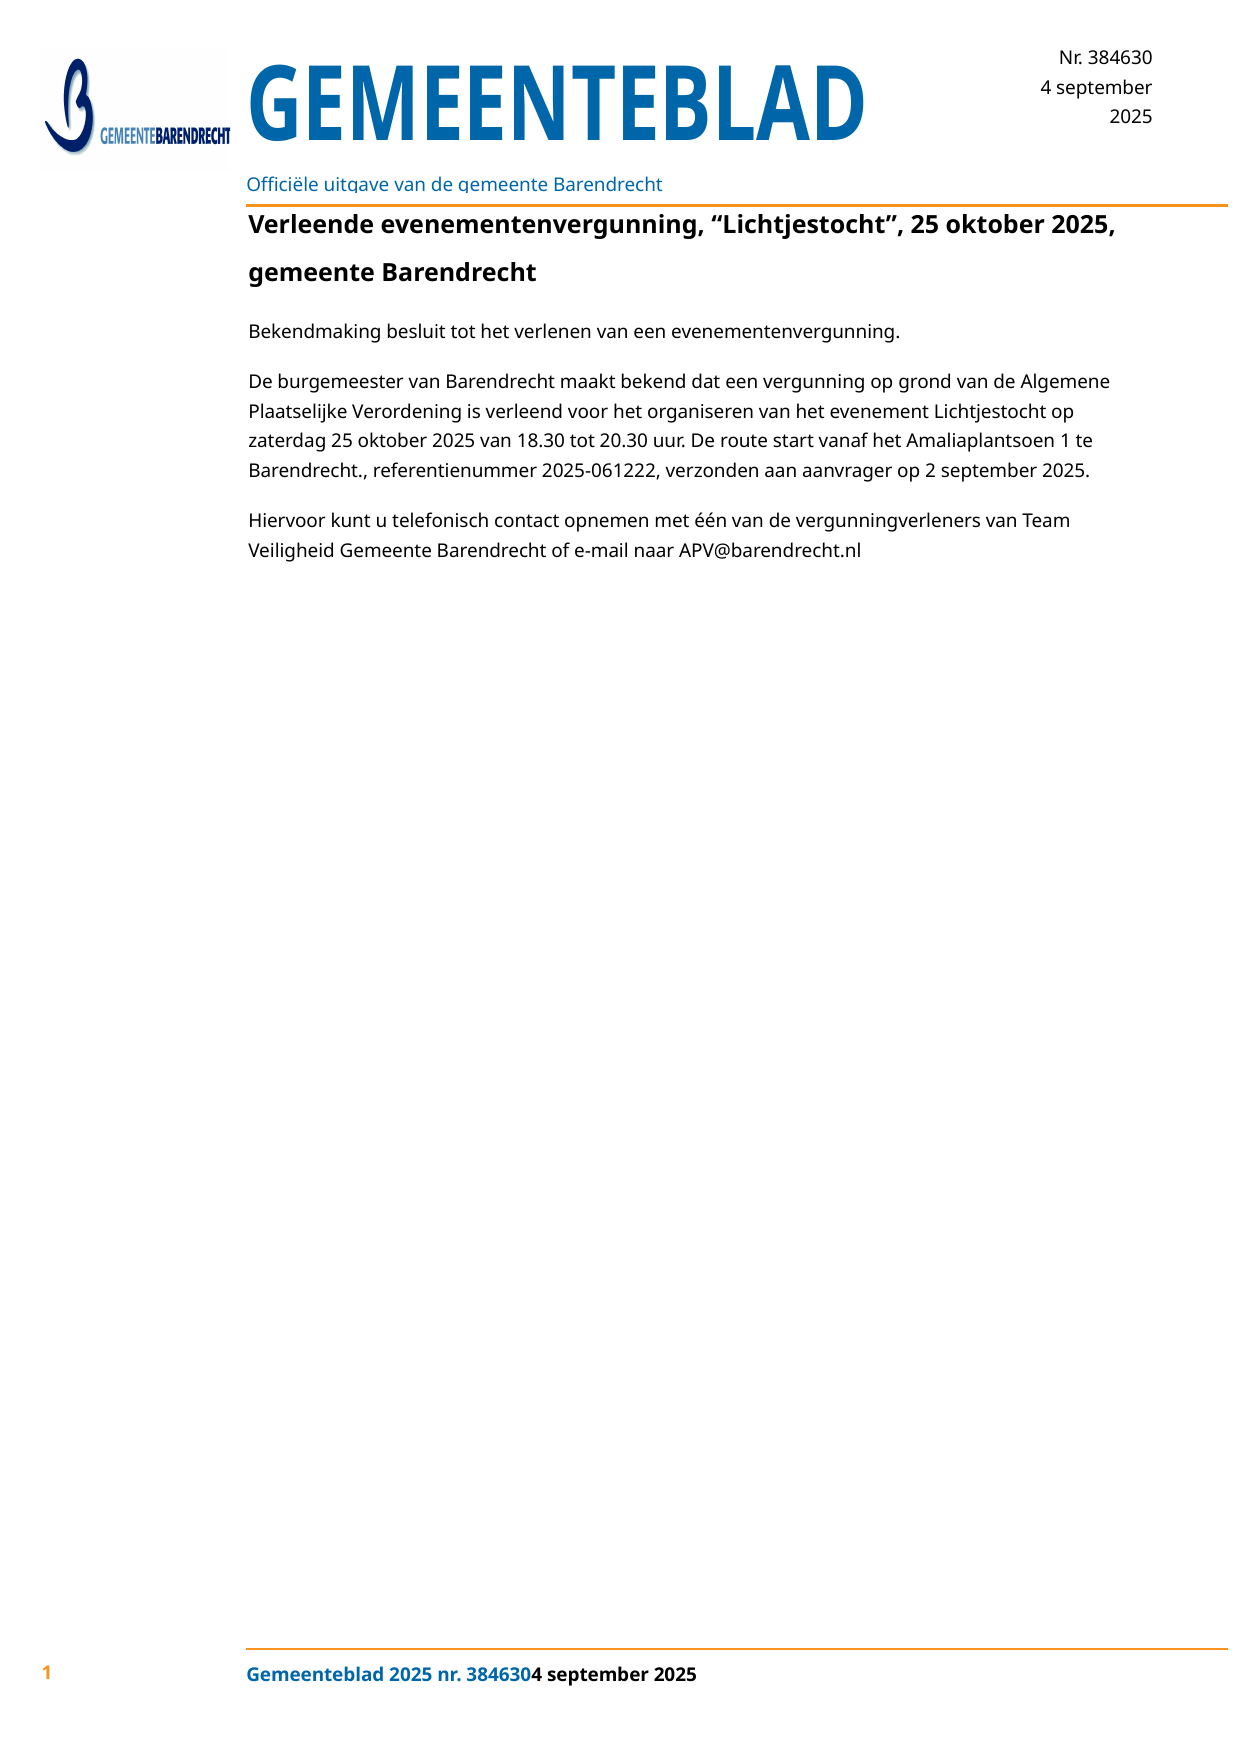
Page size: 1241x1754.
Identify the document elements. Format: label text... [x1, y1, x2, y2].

picture [41, 47, 231, 172]
text Verleende evenementenvergunning, “Lichtjestocht”, 25 oktober 2025, gemeente Barendrecht [248, 207, 1152, 288]
text Bekendmaking besluit tot het verlenen van een evenementenvergunning. [248, 318, 1152, 344]
text Hiervoor kunt u telefonisch contact opnemen met één van de vergunningverleners van Team Veiligheid Gemeente Barendrecht of e-mail naar APV@barendrecht.nl [248, 507, 1152, 563]
text De burgemeester van Barendrecht maakt bekend dat een vergunning op grond van de Algemene Plaatselijke Verordening is verleend voor het organiseren van het evenement Lichtjestocht op zaterdag 25 oktober 2025 van 18.30 tot 20.30 uur. De route start vanaf het Amaliaplantsoen 1 te Barendrecht., referentienummer 2025-061222, verzonden aan aanvrager op 2 september 2025. [248, 368, 1152, 483]
